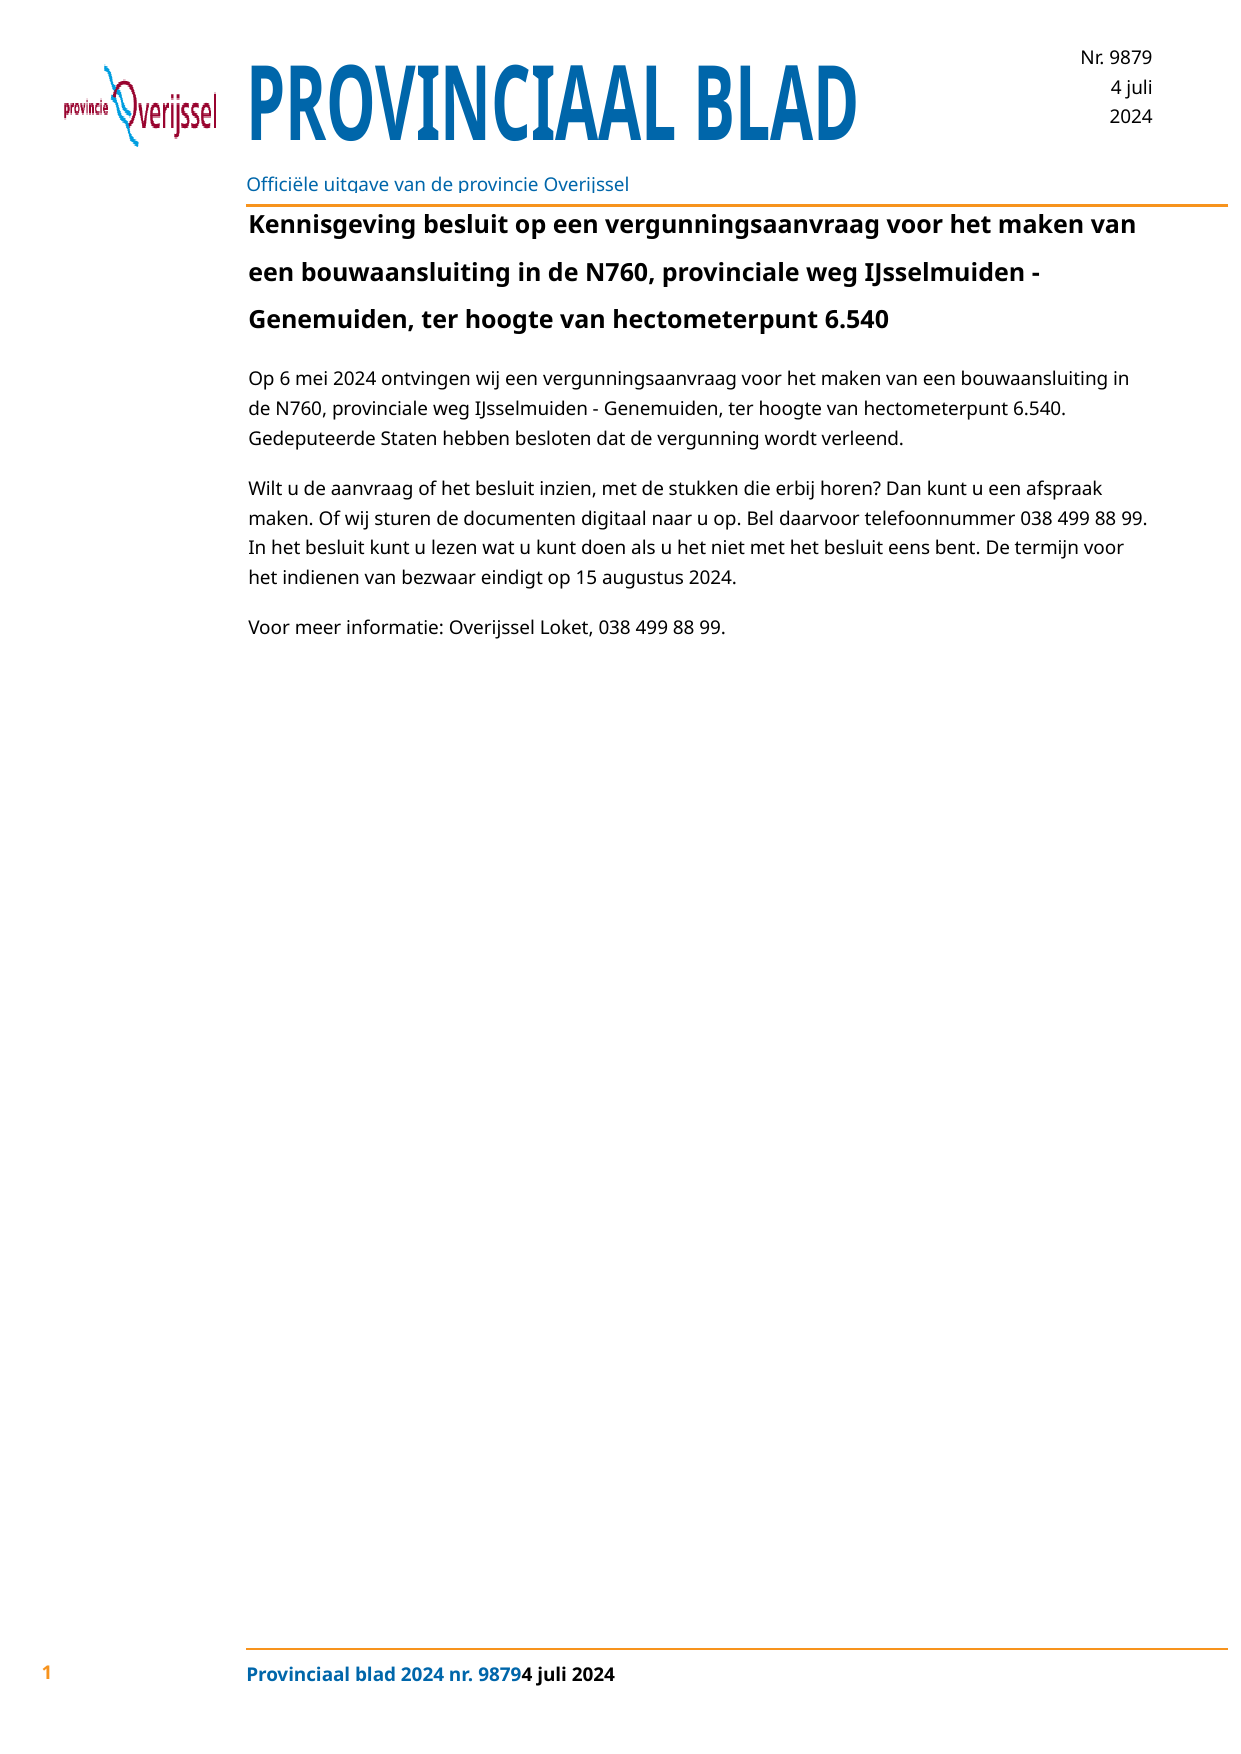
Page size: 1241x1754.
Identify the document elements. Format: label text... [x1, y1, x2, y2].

picture [41, 47, 231, 172]
text Kennisgeving besluit op een vergunningsaanvraag voor het maken van een bouwaansluiting in de N760, provinciale weg IJsselmuiden - Genemuiden, ter hoogte van hectometerpunt 6.540 [248, 207, 1152, 336]
text Wilt u de aanvraag of het besluit inzien, met de stukken die erbij horen? Dan kunt u een afspraak maken. Of wij sturen de documenten digitaal naar u op. Bel daarvoor telefoonnummer 038 499 88 99. In het besluit kunt u lezen wat u kunt doen als u het niet met het besluit eens bent. De termijn voor het indienen van bezwaar eindigt op 15 augustus 2024. [248, 475, 1152, 589]
text Op 6 mei 2024 ontvingen wij een vergunningsaanvraag voor het maken van een bouwaansluiting in de N760, provinciale weg IJsselmuiden - Genemuiden, ter hoogte van hectometerpunt 6.540. Gedeputeerde Staten hebben besloten dat de vergunning wordt verleend. [248, 366, 1152, 450]
text Voor meer informatie: Overijssel Loket, 038 499 88 99. [248, 614, 1152, 640]
